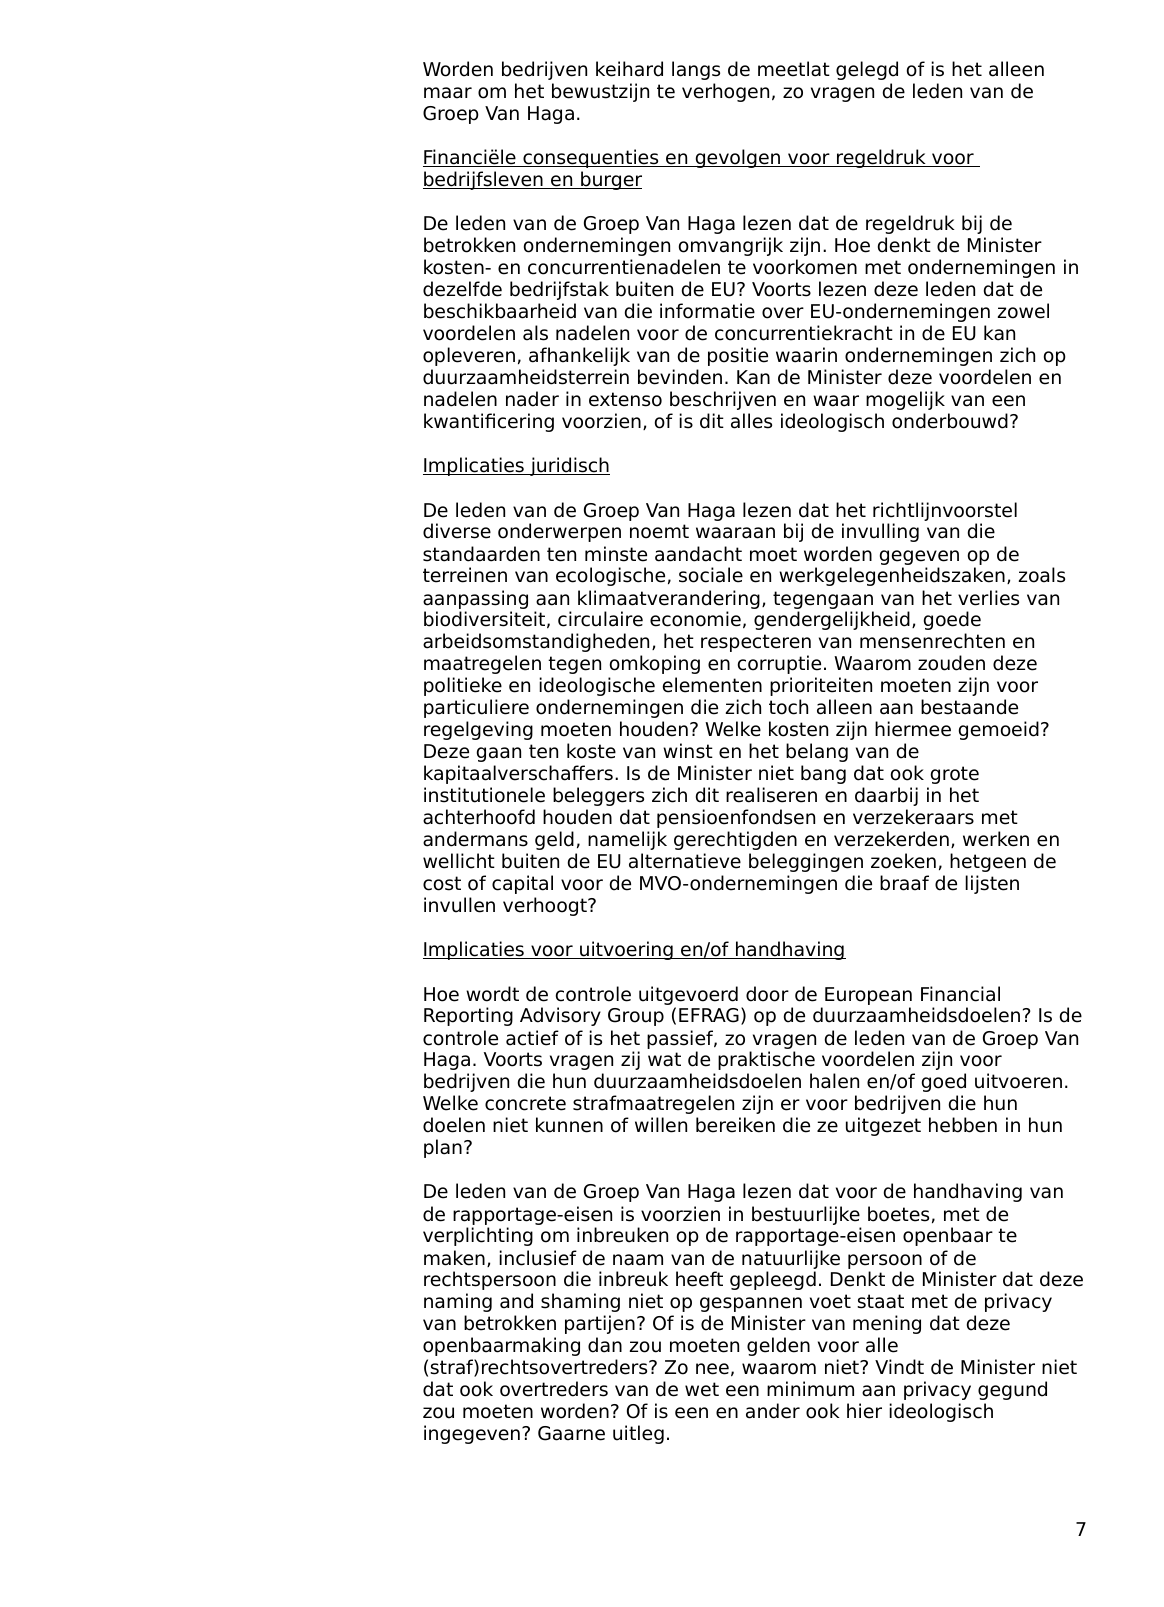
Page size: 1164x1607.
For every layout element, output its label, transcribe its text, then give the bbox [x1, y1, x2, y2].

subtitle Financiële consequenties en gevolgen voor regeldruk voor bedrijfsleven en burger [422, 147, 1087, 191]
text De leden van de Groep Van Haga lezen dat de regeldruk bij de betrokken ondernemingen omvangrijk zijn. Hoe denkt de Minister kosten- en concurrentienadelen te voorkomen met ondernemingen in dezelfde bedrijfstak buiten de EU? Voorts lezen deze leden dat de beschikbaarheid van die informatie over EU-ondernemingen zowel voordelen als nadelen voor de concurrentiekracht in de EU kan opleveren, afhankelijk van de positie waarin ondernemingen zich op duurzaamheidsterrein bevinden. Kan de Minister deze voordelen en nadelen nader in extenso beschrijven en waar mogelijk van een kwantificering voorzien, of is dit alles ideologisch onderbouwd? [422, 213, 1087, 433]
text De leden van de Groep Van Haga lezen dat voor de handhaving van de rapportage-eisen is voorzien in bestuurlijke boetes, met de verplichting om inbreuken op de rapportage-eisen openbaar te maken, inclusief de naam van de natuurlijke persoon of de rechtspersoon die inbreuk heeft gepleegd. Denkt de Minister dat deze naming and shaming niet op gespannen voet staat met de privacy van betrokken partijen? Of is de Minister van mening dat deze openbaarmaking dan zou moeten gelden voor alle (straf)rechtsovertreders? Zo nee, waarom niet? Vindt de Minister niet dat ook overtreders van de wet een minimum aan privacy gegund zou moeten worden? Of is een en ander ook hier ideologisch ingegeven? Gaarne uitleg. [422, 1181, 1087, 1445]
subtitle Implicaties voor uitvoering en/of handhaving [422, 939, 1087, 961]
subtitle Implicaties juridisch [422, 455, 1087, 477]
text Hoe wordt de controle uitgevoerd door de European Financial Reporting Advisory Group (EFRAG) op de duurzaamheidsdoelen? Is de controle actief of is het passief, zo vragen de leden van de Groep Van Haga. Voorts vragen zij wat de praktische voordelen zijn voor bedrijven die hun duurzaamheidsdoelen halen en/of goed uitvoeren. Welke concrete strafmaatregelen zijn er voor bedrijven die hun doelen niet kunnen of willen bereiken die ze uitgezet hebben in hun plan? [422, 983, 1087, 1159]
text De leden van de Groep Van Haga lezen dat het richtlijnvoorstel diverse onderwerpen noemt waaraan bij de invulling van die standaarden ten minste aandacht moet worden gegeven op de terreinen van ecologische, sociale en werkgelegenheidszaken, zoals aanpassing aan klimaatverandering, tegengaan van het verlies van biodiversiteit, circulaire economie, gendergelijkheid, goede arbeidsomstandigheden, het respecteren van mensenrechten en maatregelen tegen omkoping en corruptie. Waarom zouden deze politieke en ideologische elementen prioriteiten moeten zijn voor particuliere ondernemingen die zich toch alleen aan bestaande regelgeving moeten houden? Welke kosten zijn hiermee gemoeid? Deze gaan ten koste van winst en het belang van de kapitaalverschaffers. Is de Minister niet bang dat ook grote institutionele beleggers zich dit realiseren en daarbij in het achterhoofd houden dat pensioenfondsen en verzekeraars met andermans geld, namelijk gerechtigden en verzekerden, werken en wellicht buiten de EU alternatieve beleggingen zoeken, hetgeen de cost of capital voor de MVO-ondernemingen die braaf de lijsten invullen verhoogt? [422, 499, 1087, 917]
text Worden bedrijven keihard langs de meetlat gelegd of is het alleen maar om het bewustzijn te verhogen, zo vragen de leden van de Groep Van Haga. [422, 59, 1087, 125]
